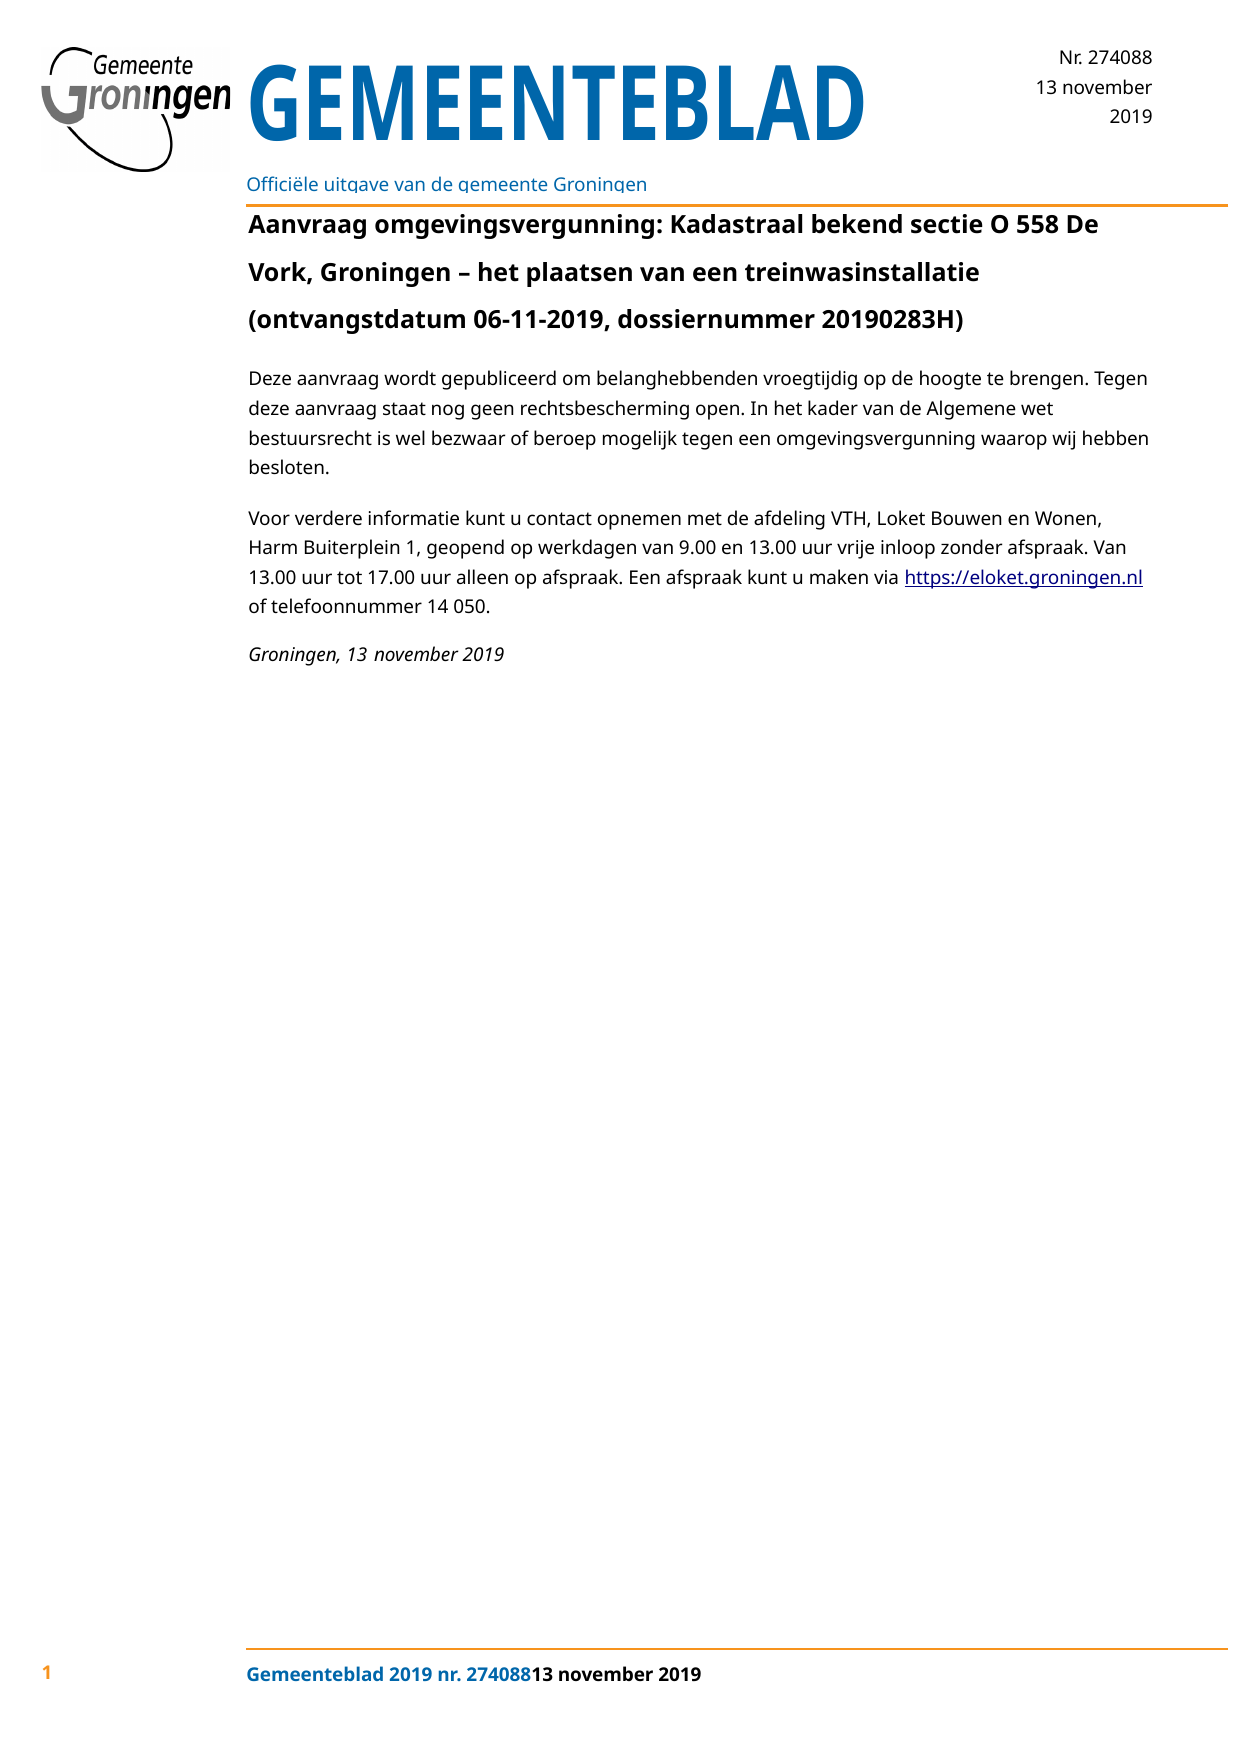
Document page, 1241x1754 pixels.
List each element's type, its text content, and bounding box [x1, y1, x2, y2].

text Groningen, 13 november 2019 [248, 641, 1152, 667]
text Deze aanvraag wordt gepubliceerd om belanghebbenden vroegtijdig op de hoogte te brengen. Tegen deze aanvraag staat nog geen rechtsbescherming open. In het kader van de Algemene wet bestuursrecht is wel bezwaar of beroep mogelijk tegen een omgevingsvergunning waarop wij hebben besloten. [248, 366, 1152, 480]
text Voor verdere informatie kunt u contact opnemen met de afdeling VTH, Loket Bouwen en Wonen, Harm Buiterplein 1, geopend op werkdagen van 9.00 en 13.00 uur vrije inloop zonder afspraak. Van 13.00 uur tot 17.00 uur alleen op afspraak. Een afspraak kunt u maken via https://eloket.groningen.nl of telefoonnummer 14 050. [248, 505, 1152, 619]
text Aanvraag omgevingsvergunning: Kadastraal bekend sectie O 558 De Vork, Groningen – het plaatsen van een treinwasinstallatie (ontvangstdatum 06-11-2019, dossiernummer 20190283H) [248, 207, 1152, 336]
picture [41, 47, 231, 172]
